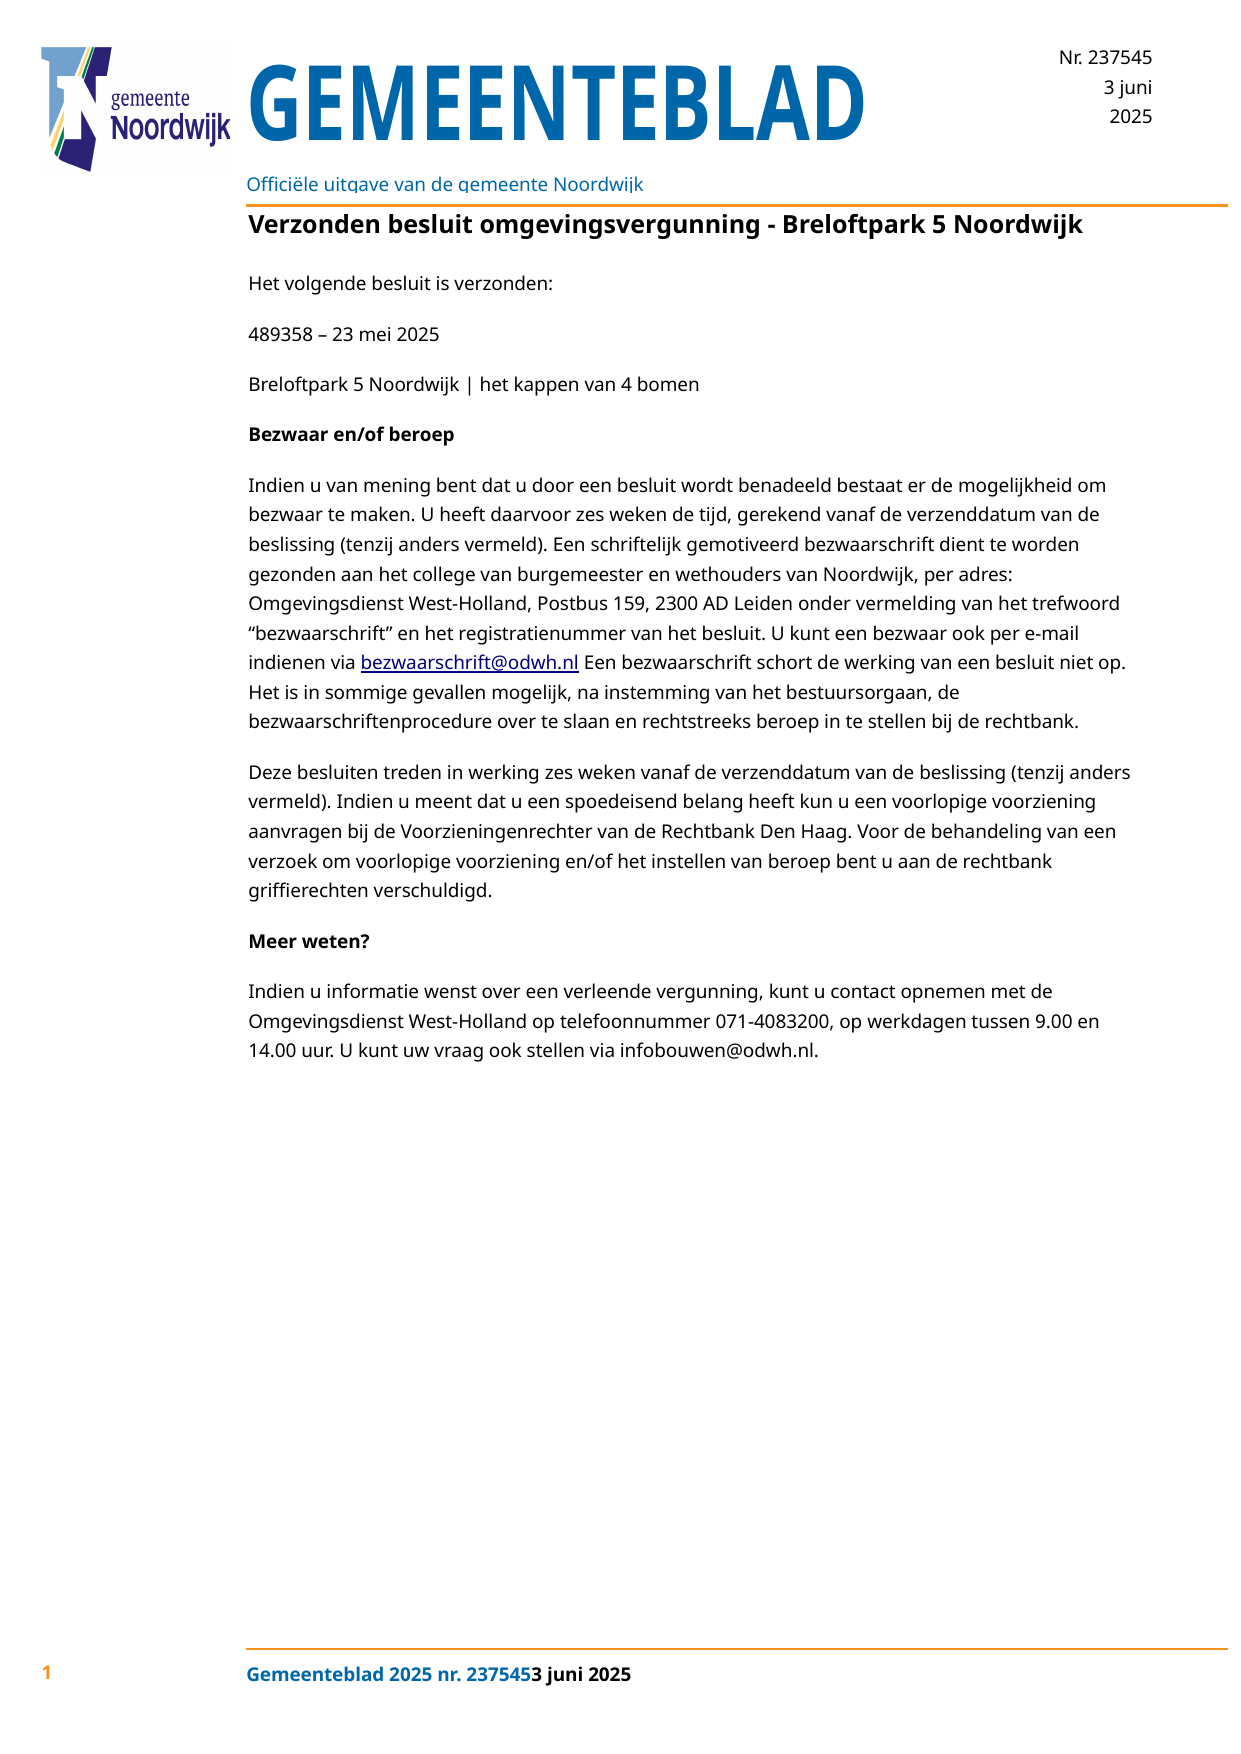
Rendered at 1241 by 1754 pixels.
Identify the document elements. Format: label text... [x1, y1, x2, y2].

text Indien u informatie wenst over een verleende vergunning, kunt u contact opnemen met de Omgevingsdienst West-Holland op telefoonnummer 071-4083200, op werkdagen tussen 9.00 en 14.00 uur. U kunt uw vraag ook stellen via infobouwen@odwh.nl. [248, 978, 1152, 1063]
text 489358 – 23 mei 2025 [248, 321, 1152, 346]
text Verzonden besluit omgevingsvergunning - Breloftpark 5 Noordwijk [248, 207, 1152, 241]
text Breloftpark 5 Noordwijk | het kappen van 4 bomen [248, 371, 1152, 397]
text Deze besluiten treden in werking zes weken vanaf de verzenddatum van de beslissing (tenzij anders vermeld). Indien u meent dat u een spoedeisend belang heeft kun u een voorlopige voorziening aanvragen bij de Voorzieningenrechter van de Rechtbank Den Haag. Voor de behandeling van een verzoek om voorlopige voorziening en/of het instellen van beroep bent u aan de rechtbank griffierechten verschuldigd. [248, 759, 1152, 903]
text Het volgende besluit is verzonden: [248, 270, 1152, 296]
text Meer weten? [248, 928, 1152, 953]
text Bezwaar en/of beroep [248, 422, 1152, 447]
picture [41, 47, 231, 172]
text Indien u van mening bent dat u door een besluit wordt benadeeld bestaat er de mogelijkheid om bezwaar te maken. U heeft daarvoor zes weken de tijd, gerekend vanaf de verzenddatum van de beslissing (tenzij anders vermeld). Een schriftelijk gemotiveerd bezwaarschrift dient te worden gezonden aan het college van burgemeester en wethouders van Noordwijk, per adres: Omgevingsdienst West-Holland, Postbus 159, 2300 AD Leiden onder vermelding van het trefwoord “bezwaarschrift” en het registratienummer van het besluit. U kunt een bezwaar ook per e-mail indienen via bezwaarschrift@odwh.nl Een bezwaarschrift schort de werking van een besluit niet op. Het is in sommige gevallen mogelijk, na instemming van het bestuursorgaan, de bezwaarschriftenprocedure over te slaan en rechtstreeks beroep in te stellen bij de rechtbank. [248, 472, 1152, 734]
